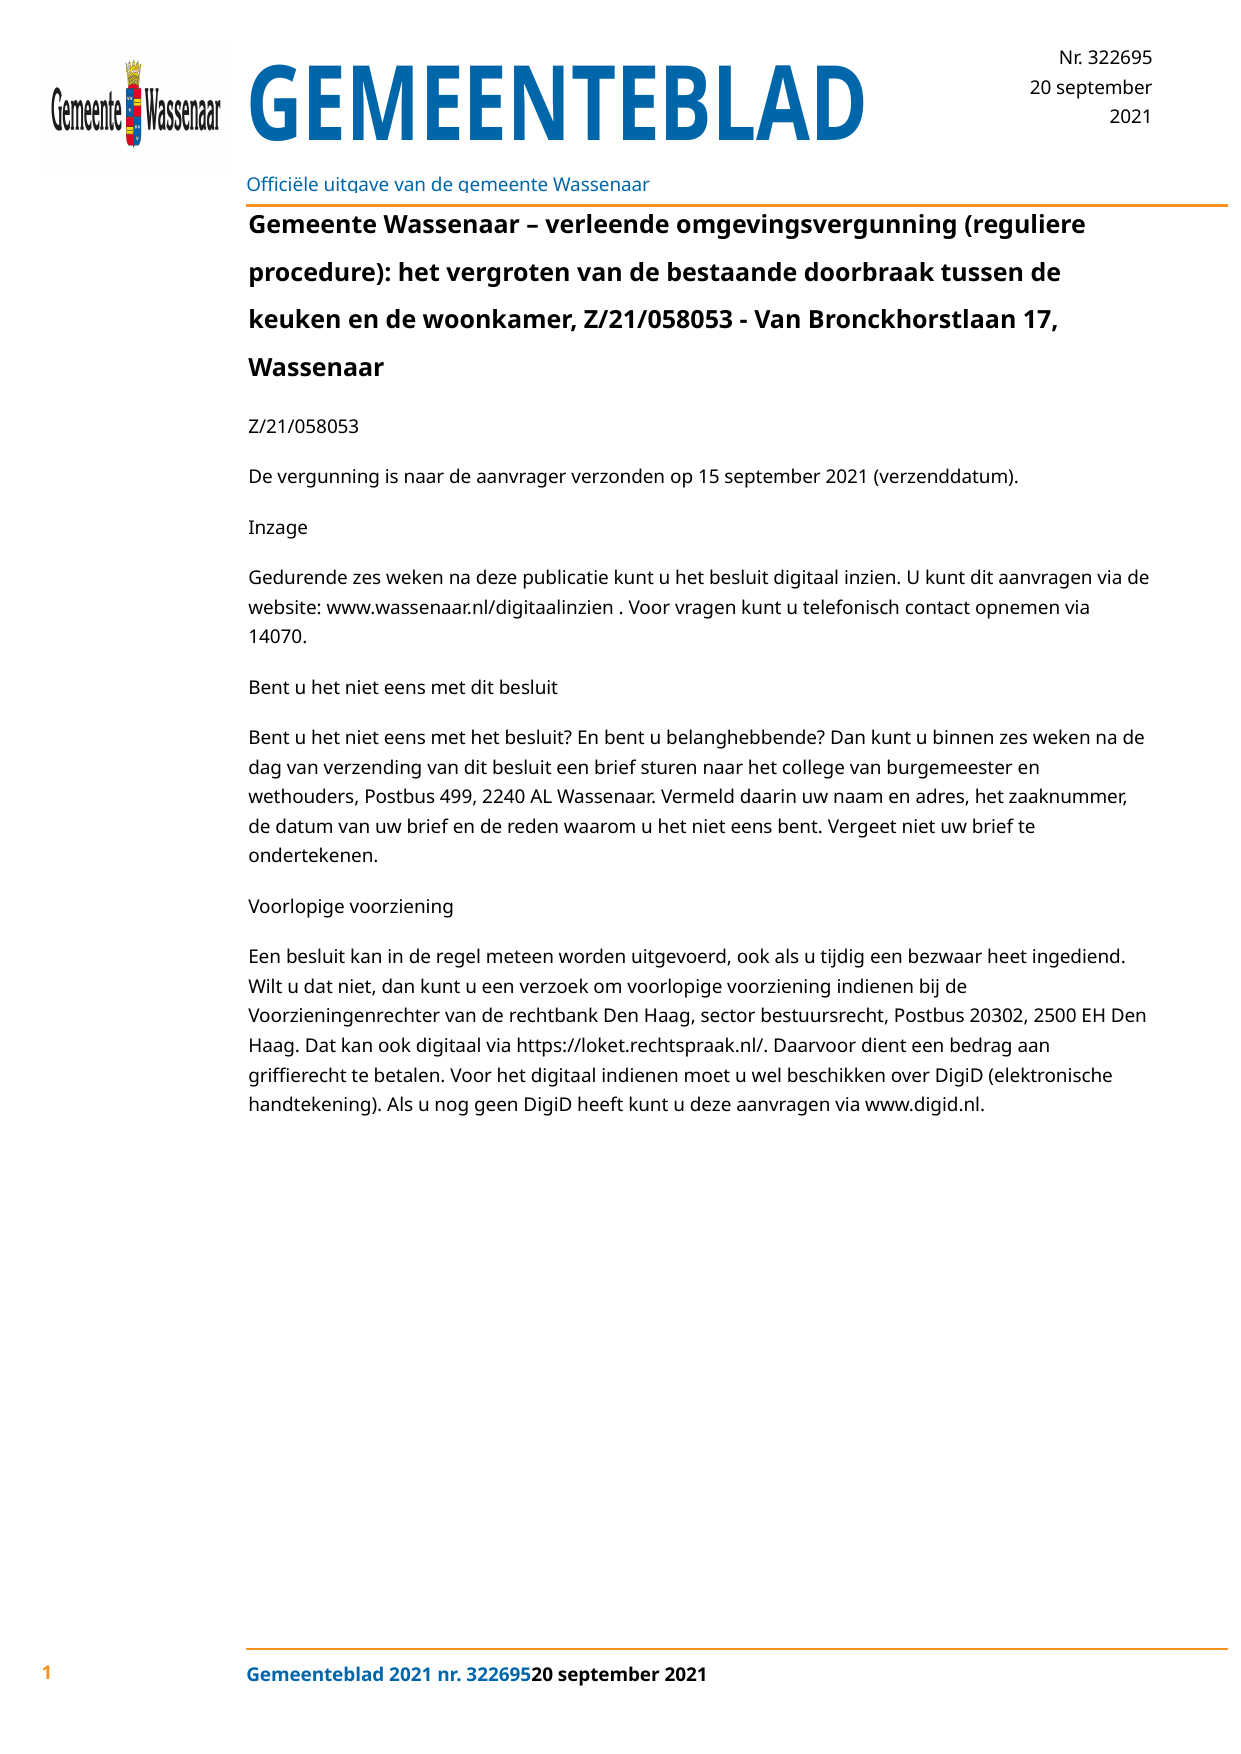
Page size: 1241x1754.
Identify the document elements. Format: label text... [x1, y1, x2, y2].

text Gedurende zes weken na deze publicatie kunt u het besluit digitaal inzien. U kunt dit aanvragen via de website: www.wassenaar.nl/digitaalinzien . Voor vragen kunt u telefonisch contact opnemen via 14070. [248, 564, 1152, 649]
text De vergunning is naar de aanvrager verzonden op 15 september 2021 (verzenddatum). [248, 463, 1152, 489]
text Inzage [248, 514, 1152, 540]
picture [41, 47, 231, 172]
text Z/21/058053 [248, 413, 1152, 439]
text Bent u het niet eens met het besluit? En bent u belanghebbende? Dan kunt u binnen zes weken na de dag van verzending van dit besluit een brief sturen naar het college van burgemeester en wethouders, Postbus 499, 2240 AL Wassenaar. Vermeld daarin uw naam en adres, het zaaknummer, de datum van uw brief en de reden waarom u het niet eens bent. Vergeet niet uw brief te ondertekenen. [248, 724, 1152, 868]
text Een besluit kan in de regel meteen worden uitgevoerd, ook als u tijdig een bezwaar heet ingediend. Wilt u dat niet, dan kunt u een verzoek om voorlopige voorziening indienen bij de Voorzieningenrechter van de rechtbank Den Haag, sector bestuursrecht, Postbus 20302, 2500 EH Den Haag. Dat kan ook digitaal via https://loket.rechtspraak.nl/. Daarvoor dient een bedrag aan griffierecht te betalen. Voor het digitaal indienen moet u wel beschikken over DigiD (elektronische handtekening). Als u nog geen DigiD heeft kunt u deze aanvragen via www.digid.nl. [248, 943, 1152, 1117]
text Bent u het niet eens met dit besluit [248, 674, 1152, 700]
text Voorlopige voorziening [248, 893, 1152, 919]
text Gemeente Wassenaar – verleende omgevingsvergunning (reguliere procedure): het vergroten van de bestaande doorbraak tussen de keuken en de woonkamer, Z/21/058053 - Van Bronckhorstlaan 17, Wassenaar [248, 207, 1152, 384]
